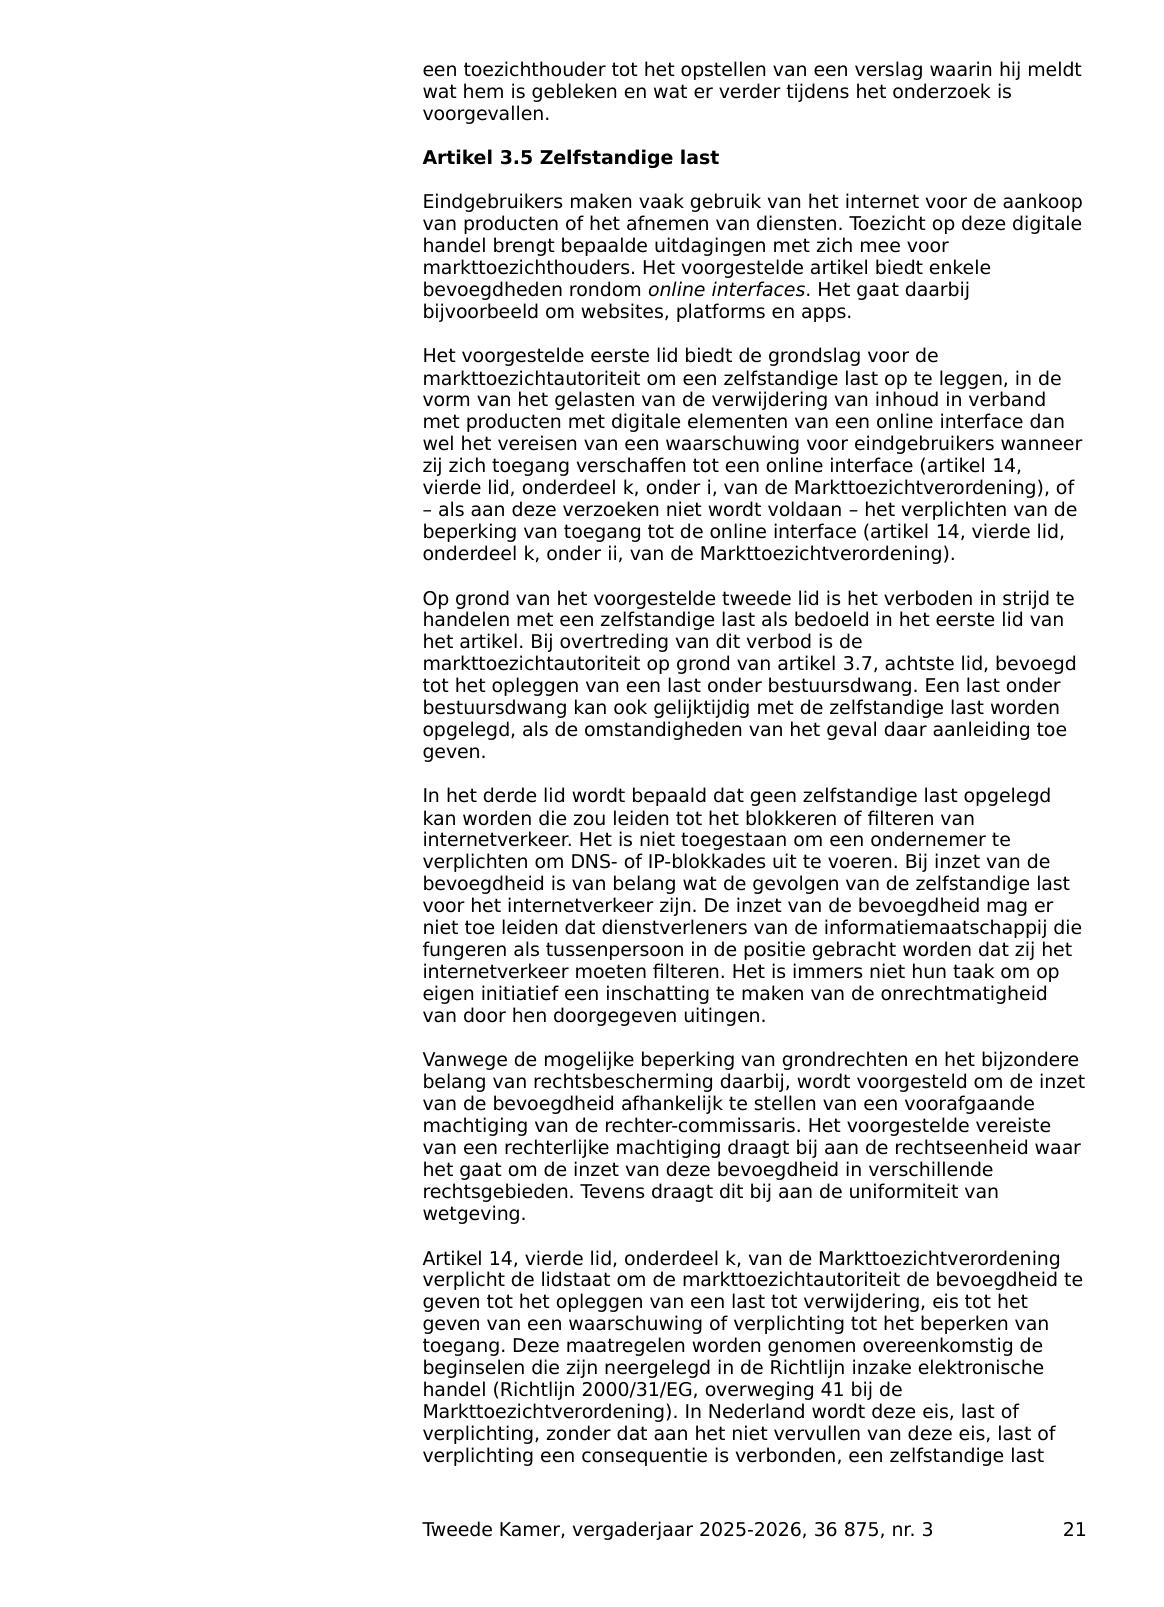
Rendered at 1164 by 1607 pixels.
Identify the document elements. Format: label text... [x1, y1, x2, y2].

text een toezichthouder tot het opstellen van een verslag waarin hij meldt wat hem is gebleken en wat er verder tijdens het onderzoek is voorgevallen. [422, 59, 1087, 125]
subtitle Artikel 3.5 Zelfstandige last [422, 147, 1087, 169]
text In het derde lid wordt bepaald dat geen zelfstandige last opgelegd kan worden die zou leiden tot het blokkeren of filteren van internetverkeer. Het is niet toegestaan om een ondernemer te verplichten om DNS- of IP-blokkades uit te voeren. Bij inzet van de bevoegdheid is van belang wat de gevolgen van de zelfstandige last voor het internetverkeer zijn. De inzet van de bevoegdheid mag er niet toe leiden dat dienstverleners van de informatiemaatschappij die fungeren als tussenpersoon in de positie gebracht worden dat zij het internetverkeer moeten filteren. Het is immers niet hun taak om op eigen initiatief een inschatting te maken van de onrechtmatigheid van door hen doorgegeven uitingen. [422, 785, 1087, 1027]
text Artikel 14, vierde lid, onderdeel k, van de Markttoezichtverordening verplicht de lidstaat om de markttoezichtautoriteit de bevoegdheid te geven tot het opleggen van een last tot verwijdering, eis tot het geven van een waarschuwing of verplichting tot het beperken van toegang. Deze maatregelen worden genomen overeenkomstig de beginselen die zijn neergelegd in de Richtlijn inzake elektronische handel (Richtlijn 2000/31/EG, overweging 41 bij de Markttoezichtverordening). In Nederland wordt deze eis, last of verplichting, zonder dat aan het niet vervullen van deze eis, last of verplichting een consequentie is verbonden, een zelfstandige last [422, 1247, 1087, 1467]
text Op grond van het voorgestelde tweede lid is het verboden in strijd te handelen met een zelfstandige last als bedoeld in het eerste lid van het artikel. Bij overtreding van dit verbod is de markttoezichtautoriteit op grond van artikel 3.7, achtste lid, bevoegd tot het opleggen van een last onder bestuursdwang. Een last onder bestuursdwang kan ook gelijktijdig met de zelfstandige last worden opgelegd, als de omstandigheden van het geval daar aanleiding toe geven. [422, 587, 1087, 763]
text Eindgebruikers maken vaak gebruik van het internet voor de aankoop van producten of het afnemen van diensten. Toezicht op deze digitale handel brengt bepaalde uitdagingen met zich mee voor markttoezichthouders. Het voorgestelde artikel biedt enkele bevoegdheden rondom online interfaces. Het gaat daarbij bijvoorbeeld om websites, platforms en apps. [422, 191, 1087, 323]
text Vanwege de mogelijke beperking van grondrechten en het bijzondere belang van rechtsbescherming daarbij, wordt voorgesteld om de inzet van de bevoegdheid afhankelijk te stellen van een voorafgaande machtiging van de rechter-commissaris. Het voorgestelde vereiste van een rechterlijke machtiging draagt bij aan de rechtseenheid waar het gaat om de inzet van deze bevoegdheid in verschillende rechtsgebieden. Tevens draagt dit bij aan de uniformiteit van wetgeving. [422, 1049, 1087, 1225]
text Het voorgestelde eerste lid biedt de grondslag voor de markttoezichtautoriteit om een zelfstandige last op te leggen, in de vorm van het gelasten van de verwijdering van inhoud in verband met producten met digitale elementen van een online interface dan wel het vereisen van een waarschuwing voor eindgebruikers wanneer zij zich toegang verschaffen tot een online interface (artikel 14, vierde lid, onderdeel k, onder i, van de Markttoezichtverordening), of – als aan deze verzoeken niet wordt voldaan – het verplichten van de beperking van toegang tot de online interface (artikel 14, vierde lid, onderdeel k, onder ii, van de Markttoezichtverordening). [422, 345, 1087, 565]
